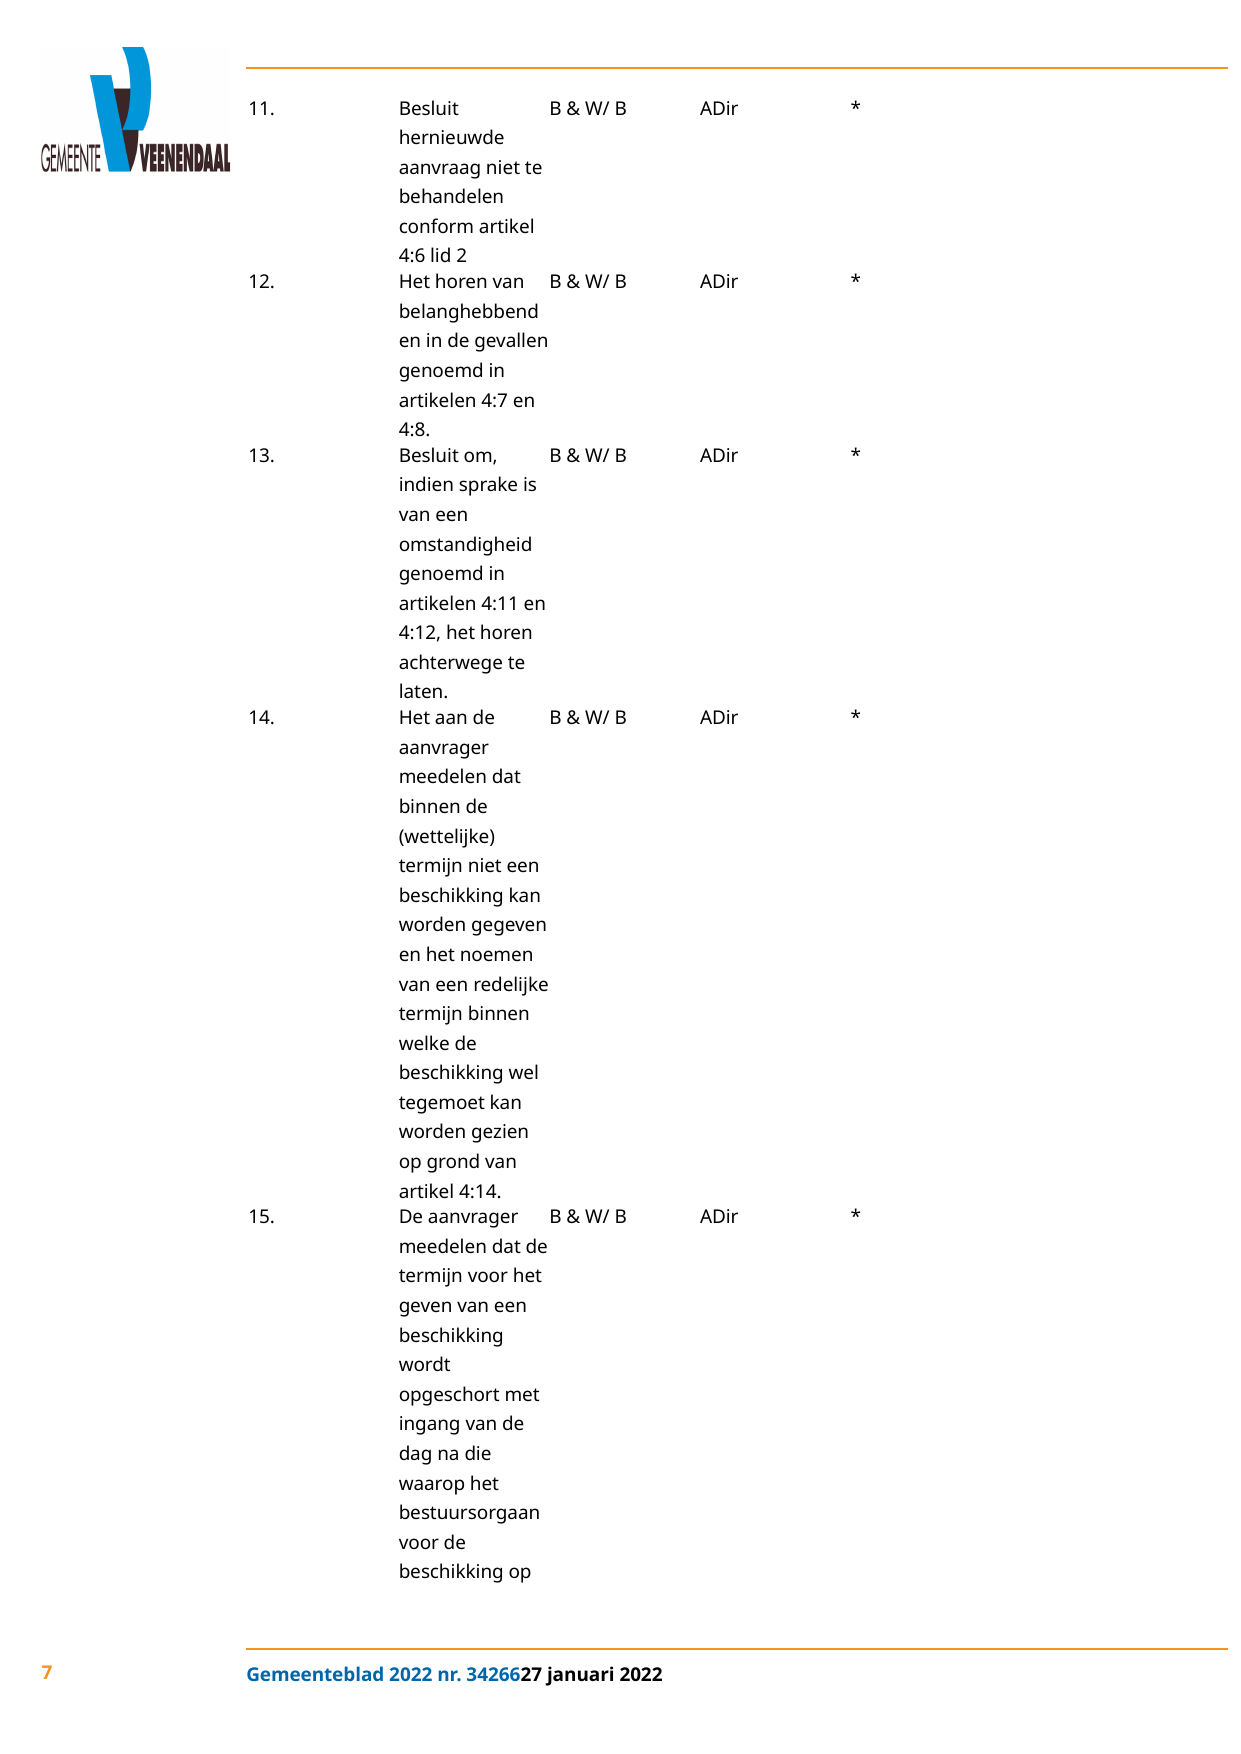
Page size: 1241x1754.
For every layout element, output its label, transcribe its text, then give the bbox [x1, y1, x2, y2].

table_cell B & W/ B [549, 95, 700, 268]
picture [41, 47, 130, 172]
table_cell ADir [700, 442, 850, 704]
table_cell [1001, 269, 1152, 442]
table_cell 14. [248, 705, 398, 1203]
table_cell [1001, 95, 1152, 268]
table_cell ADir [700, 1204, 850, 1584]
picture [123, 47, 231, 172]
table_cell 11. [248, 95, 398, 268]
table_cell ADir [700, 269, 850, 442]
table_cell ADir [700, 705, 850, 1203]
table_cell Besluit hernieuwde aanvraag niet te behandelen conform artikel 4:6 lid 2 [399, 95, 549, 268]
table_cell 15. [248, 1204, 398, 1584]
table_cell Het aan de aanvrager meedelen dat binnen de (wettelijke) termijn niet een beschikking kan worden gegeven en het noemen van een redelijke termijn binnen welke de beschikking wel tegemoet kan worden gezien op grond van artikel 4:14. [399, 705, 549, 1203]
table_cell Besluit om, indien sprake is van een omstandigheid genoemd in artikelen 4:11 en 4:12, het horen achterwege te laten. [399, 442, 549, 704]
table_cell * [850, 1204, 1001, 1584]
table_cell De aanvrager meedelen dat de termijn voor het geven van een beschikking wordt opgeschort met ingang van de dag na die waarop het bestuursorgaan voor de beschikking op [399, 1204, 549, 1584]
table_cell [1001, 705, 1152, 1203]
table_cell B & W/ B [549, 269, 700, 442]
table_cell B & W/ B [549, 705, 700, 1203]
table_cell B & W/ B [549, 1204, 700, 1584]
table_cell 12. [248, 269, 398, 442]
table_cell * [850, 442, 1001, 704]
table_cell 13. [248, 442, 398, 704]
table_cell * [850, 269, 1001, 442]
table_cell ADir [700, 95, 850, 268]
table_cell Het horen van belanghebbenden in de gevallen genoemd in artikelen 4:7 en 4:8. [399, 269, 549, 442]
table_cell [1001, 442, 1152, 704]
table_cell * [850, 705, 1001, 1203]
table_cell [1001, 1204, 1152, 1584]
table_cell * [850, 95, 1001, 268]
table_cell B & W/ B [549, 442, 700, 704]
